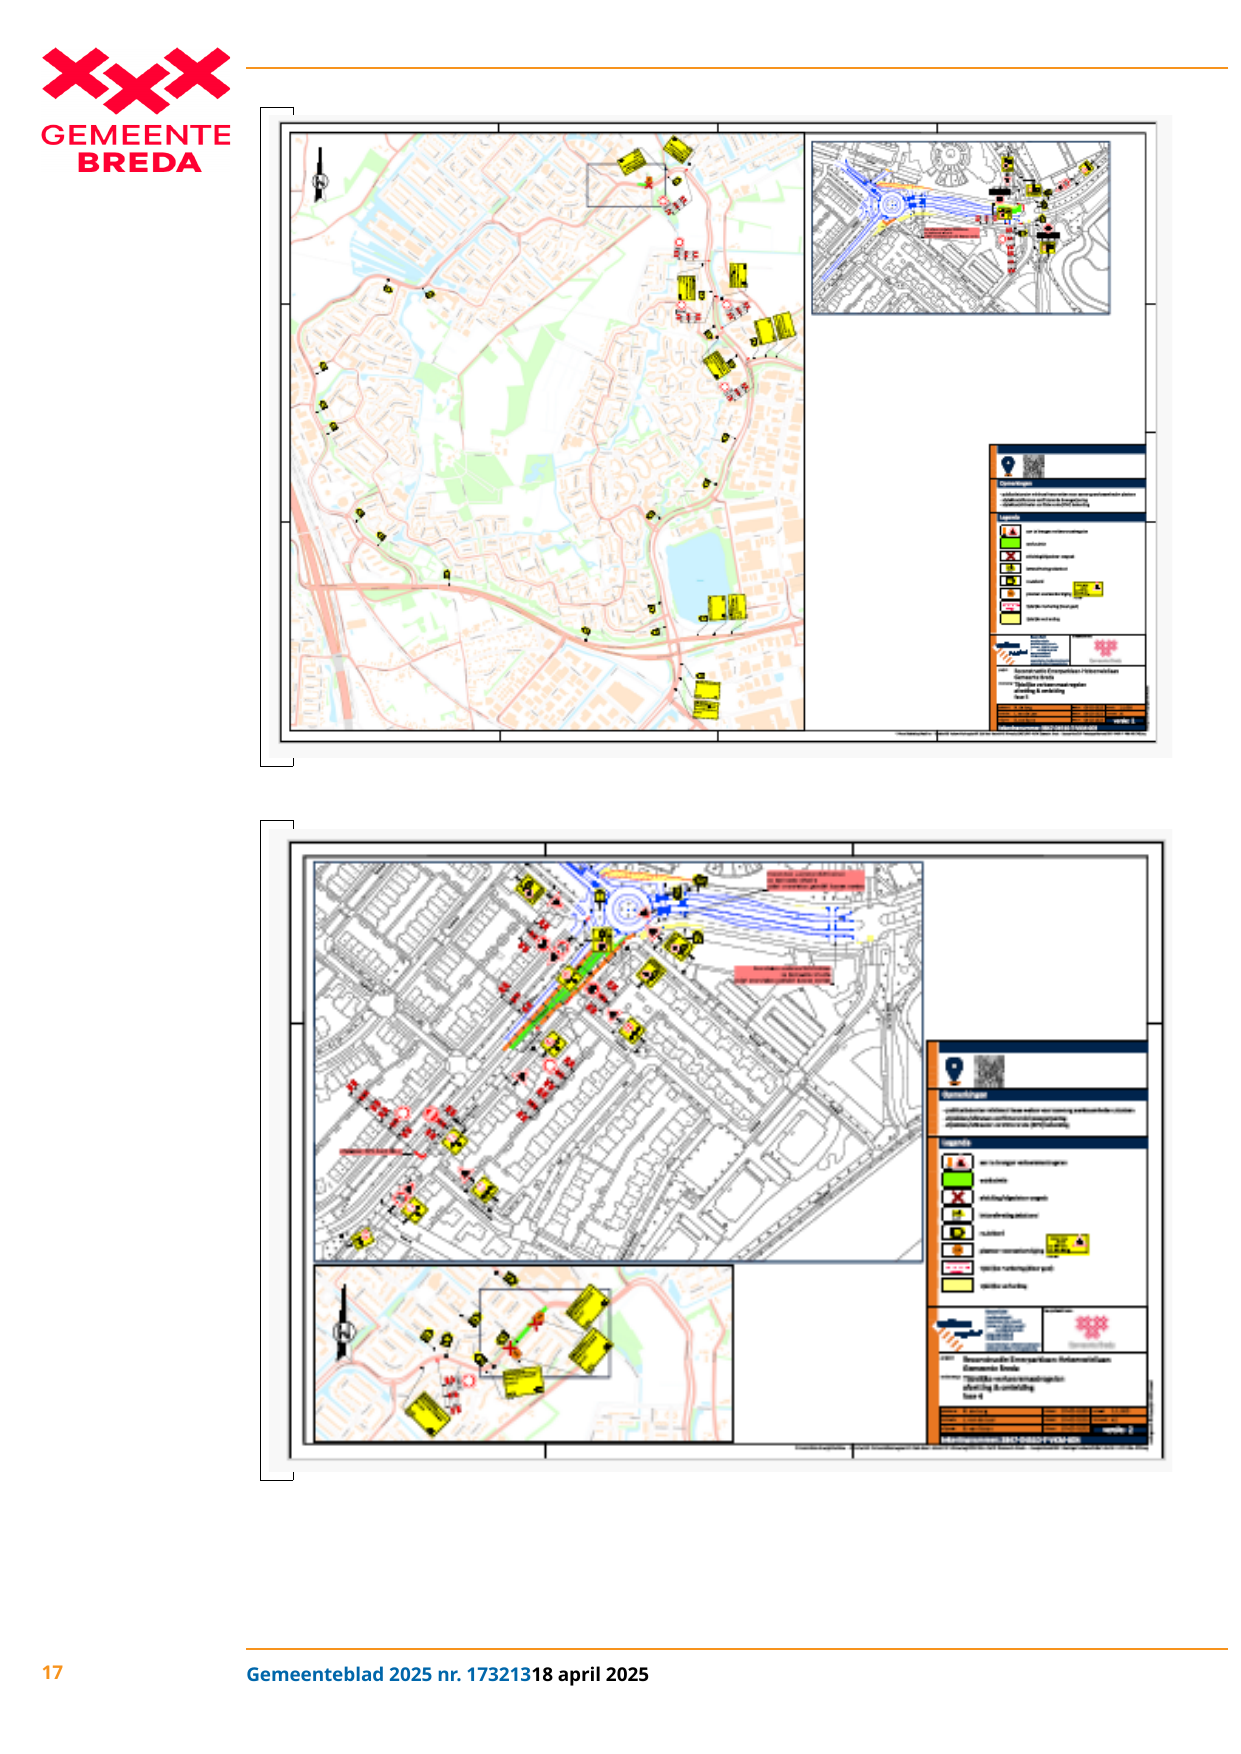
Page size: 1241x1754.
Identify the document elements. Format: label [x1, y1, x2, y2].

picture [268, 829, 1173, 1472]
picture [268, 115, 1173, 758]
picture [41, 47, 231, 172]
